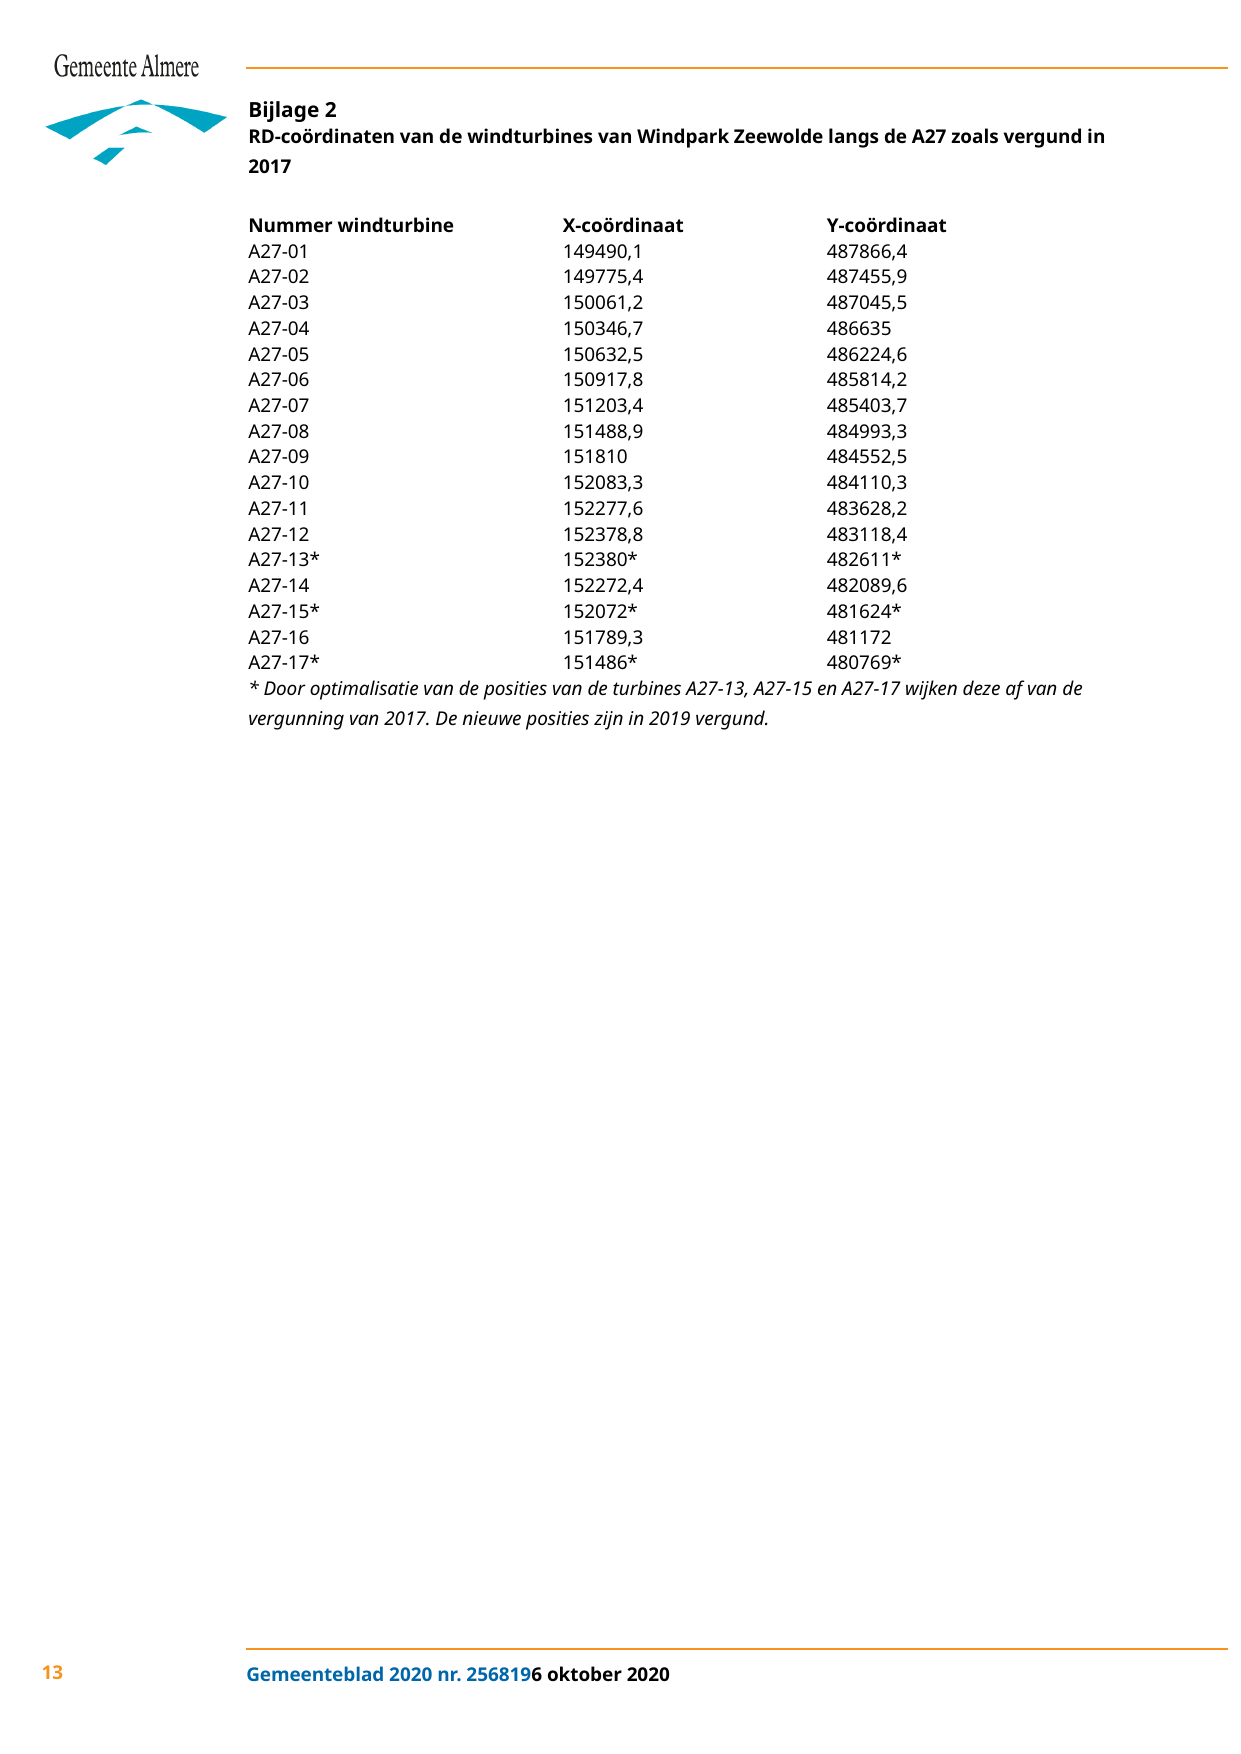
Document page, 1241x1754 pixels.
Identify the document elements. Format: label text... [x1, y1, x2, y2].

table_cell A27-17* [248, 650, 563, 675]
table_cell 480769* [827, 650, 1152, 675]
table_cell 151789,3 [563, 624, 827, 649]
table_cell 152277,6 [563, 495, 827, 521]
table_cell 151203,4 [563, 392, 827, 418]
table_cell A27-06 [248, 367, 563, 392]
table_cell 483118,4 [827, 521, 1152, 547]
table_cell 152380* [563, 547, 827, 572]
table_cell 484552,5 [827, 444, 1152, 469]
table_cell 482611* [827, 547, 1152, 572]
table_header X-coördinaat [563, 212, 827, 238]
table_cell A27-03 [248, 289, 563, 315]
table_cell A27-08 [248, 418, 563, 444]
table_cell 481172 [827, 624, 1152, 649]
table_cell 150632,5 [563, 341, 827, 367]
table_cell A27-07 [248, 392, 563, 418]
table_cell 151488,9 [563, 418, 827, 444]
table_cell A27-13* [248, 547, 563, 572]
table_cell 487866,4 [827, 238, 1152, 264]
table_cell * Door optimalisatie van de posities van de turbines A27-13, A27-15 en A27-17 wijken deze af van de vergunning van 2017. De nieuwe posities zijn in 2019 vergund. [248, 675, 1152, 731]
table_cell 151486* [563, 650, 827, 675]
table_cell A27-02 [248, 264, 563, 289]
table_cell 485403,7 [827, 392, 1152, 418]
table_cell A27-14 [248, 573, 563, 598]
table_cell 151810 [563, 444, 827, 469]
table_cell A27-16 [248, 624, 563, 649]
table_cell A27-10 [248, 470, 563, 495]
table_header Y-coördinaat [827, 212, 1152, 238]
table_cell A27-01 [248, 238, 563, 264]
text Bijlage 2 [248, 95, 1152, 123]
table_cell A27-15* [248, 598, 563, 624]
table_cell 150346,7 [563, 315, 827, 341]
text RD-coördinaten van de windturbines van Windpark Zeewolde langs de A27 zoals vergund in 2017 [248, 123, 1152, 179]
table_cell A27-12 [248, 521, 563, 547]
table_cell 486635 [827, 315, 1152, 341]
table_cell 484993,3 [827, 418, 1152, 444]
table_cell 149775,4 [563, 264, 827, 289]
table_cell 152378,8 [563, 521, 827, 547]
table_cell 483628,2 [827, 495, 1152, 521]
table_cell A27-04 [248, 315, 563, 341]
table_cell 152272,4 [563, 573, 827, 598]
table_cell 487455,9 [827, 264, 1152, 289]
table_cell A27-05 [248, 341, 563, 367]
table_cell 150061,2 [563, 289, 827, 315]
table_cell 481624* [827, 598, 1152, 624]
table_cell 150917,8 [563, 367, 827, 392]
picture [41, 47, 231, 172]
table_cell 152083,3 [563, 470, 827, 495]
table_cell 485814,2 [827, 367, 1152, 392]
table_cell 484110,3 [827, 470, 1152, 495]
table_cell 487045,5 [827, 289, 1152, 315]
table_cell A27-11 [248, 495, 563, 521]
table_header Nummer windturbine [248, 212, 563, 238]
table_cell 486224,6 [827, 341, 1152, 367]
table_cell 149490,1 [563, 238, 827, 264]
table_cell A27-09 [248, 444, 563, 469]
table_cell 152072* [563, 598, 827, 624]
table_cell 482089,6 [827, 573, 1152, 598]
